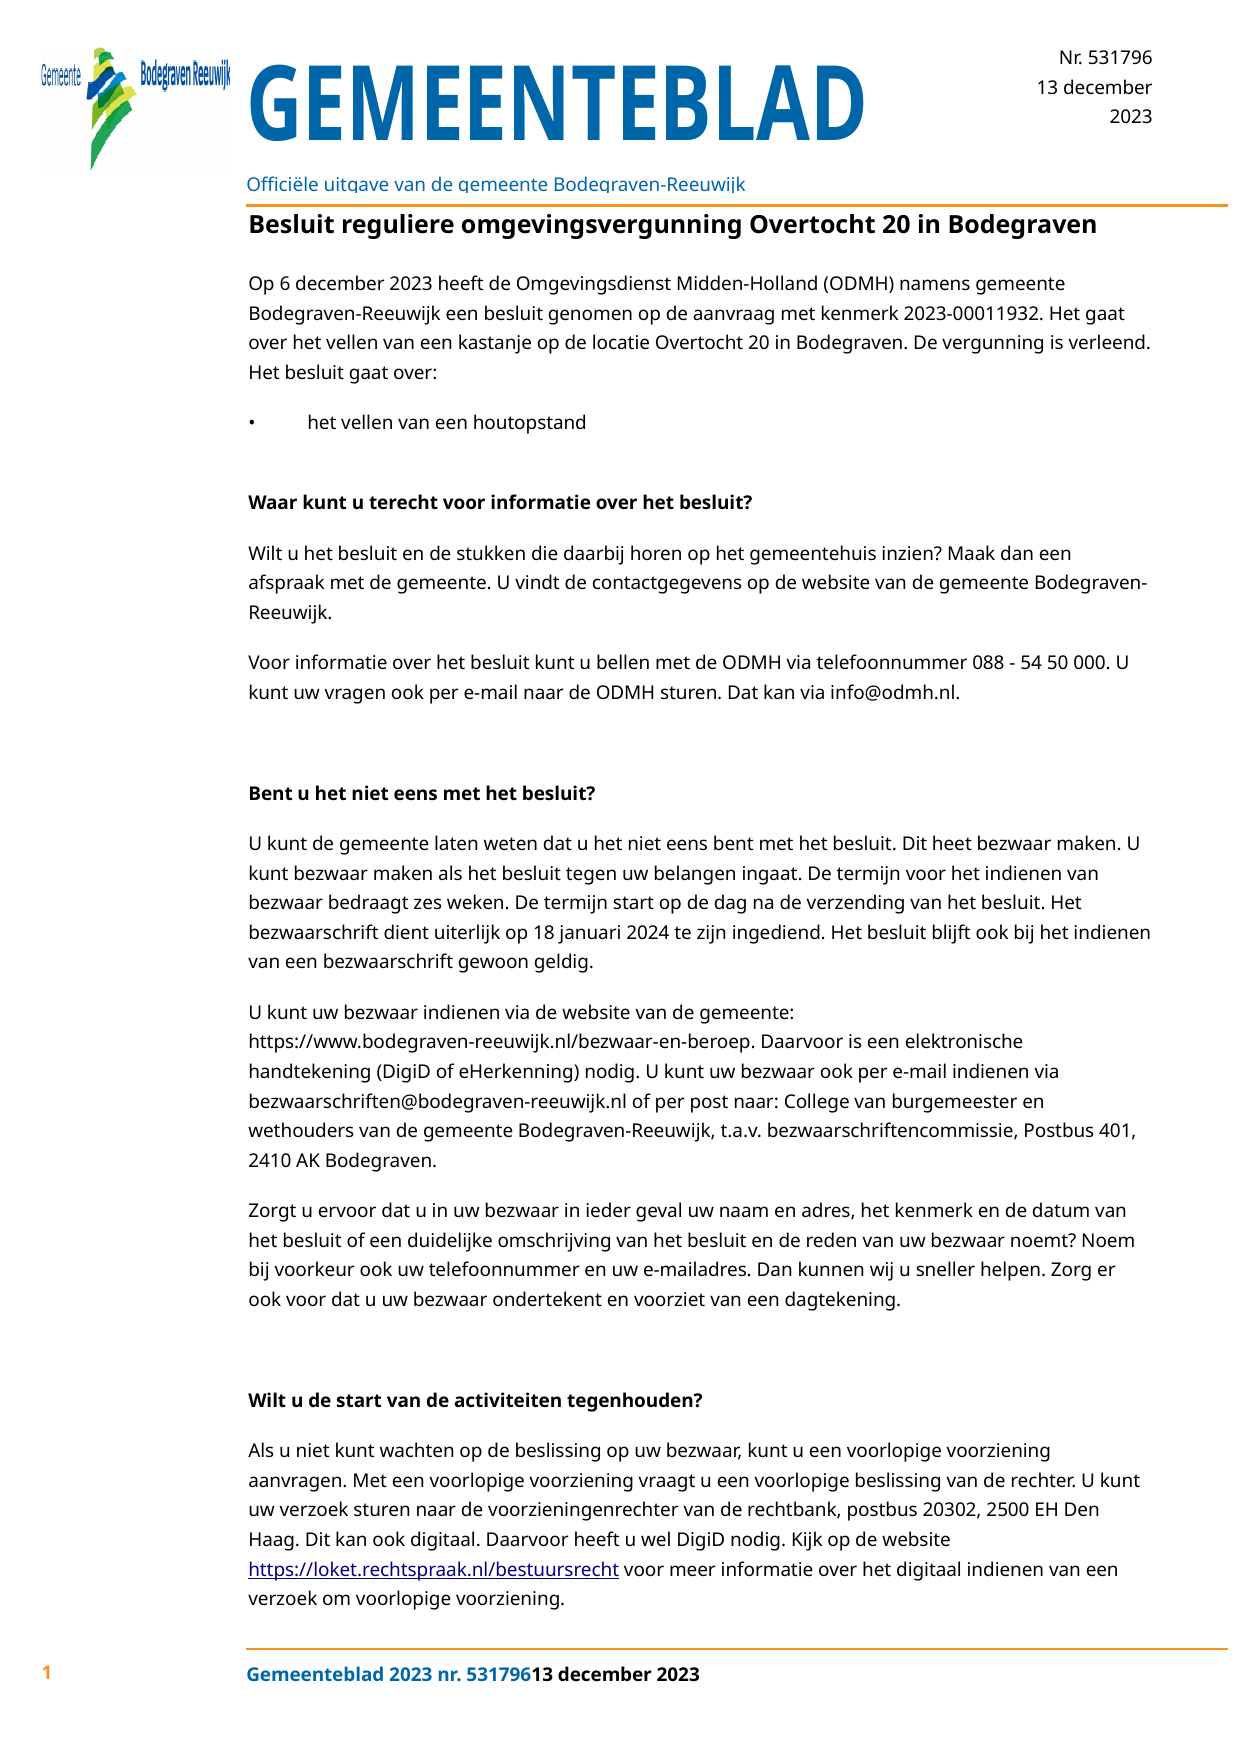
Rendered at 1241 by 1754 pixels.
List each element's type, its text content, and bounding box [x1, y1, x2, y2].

text Wilt u het besluit en de stukken die daarbij horen op het gemeentehuis inzien? Maak dan een afspraak met de gemeente. U vindt de contactgegevens op de website van de gemeente Bodegraven-Reeuwijk. [248, 540, 1152, 625]
text U kunt de gemeente laten weten dat u het niet eens bent met het besluit. Dit heet bezwaar maken. U kunt bezwaar maken als het besluit tegen uw belangen ingaat. De termijn voor het indienen van bezwaar bedraagt zes weken. De termijn start op de dag na de verzending van het besluit. Het bezwaarschrift dient uiterlijk op 18 januari 2024 te zijn ingediend. Het besluit blijft ook bij het indienen van een bezwaarschrift gewoon geldig. [248, 830, 1152, 974]
text Waar kunt u terecht voor informatie over het besluit? [248, 489, 1152, 515]
list het vellen van een houtopstand [248, 409, 1152, 435]
text Bent u het niet eens met het besluit? [248, 780, 1152, 806]
text Zorgt u ervoor dat u in uw bezwaar in ieder geval uw naam en adres, het kenmerk en de datum van het besluit of een duidelijke omschrijving van het besluit en de reden van uw bezwaar noemt? Noem bij voorkeur ook uw telefoonnummer en uw e-mailadres. Dan kunnen wij u sneller helpen. Zorg er ook voor dat u uw bezwaar ondertekent en voorziet van een dagtekening. [248, 1197, 1152, 1312]
text Op 6 december 2023 heeft de Omgevingsdienst Midden-Holland (ODMH) namens gemeente Bodegraven-Reeuwijk een besluit genomen op de aanvraag met kenmerk 2023-00011932. Het gaat over het vellen van een kastanje op de locatie Overtocht 20 in Bodegraven. De vergunning is verleend. Het besluit gaat over: [248, 270, 1152, 385]
text Wilt u de start van de activiteiten tegenhouden? [248, 1387, 1152, 1413]
text U kunt uw bezwaar indienen via de website van de gemeente: https://www.bodegraven-reeuwijk.nl/bezwaar-en-beroep. Daarvoor is een elektronische handtekening (DigiD of eHerkenning) nodig. U kunt uw bezwaar ook per e-mail indienen via bezwaarschriften@bodegraven-reeuwijk.nl of per post naar: College van burgemeester en wethouders van de gemeente Bodegraven-Reeuwijk, t.a.v. bezwaarschriftencommissie, Postbus 401, 2410 AK Bodegraven. [248, 999, 1152, 1173]
text Voor informatie over het besluit kunt u bellen met de ODMH via telefoonnummer 088 - 54 50 000. U kunt uw vragen ook per e-mail naar de ODMH sturen. Dat kan via info@odmh.nl. [248, 649, 1152, 705]
text Als u niet kunt wachten op de beslissing op uw bezwaar, kunt u een voorlopige voorziening aanvragen. Met een voorlopige voorziening vraagt u een voorlopige beslissing van de rechter. U kunt uw verzoek sturen naar de voorzieningenrechter van de rechtbank, postbus 20302, 2500 EH Den Haag. Dit kan ook digitaal. Daarvoor heeft u wel DigiD nodig. Kijk op de website https://loket.rechtspraak.nl/bestuursrecht voor meer informatie over het digitaal indienen van een verzoek om voorlopige voorziening. [248, 1437, 1152, 1611]
text Besluit reguliere omgevingsvergunning Overtocht 20 in Bodegraven [248, 207, 1152, 241]
picture [41, 47, 231, 172]
